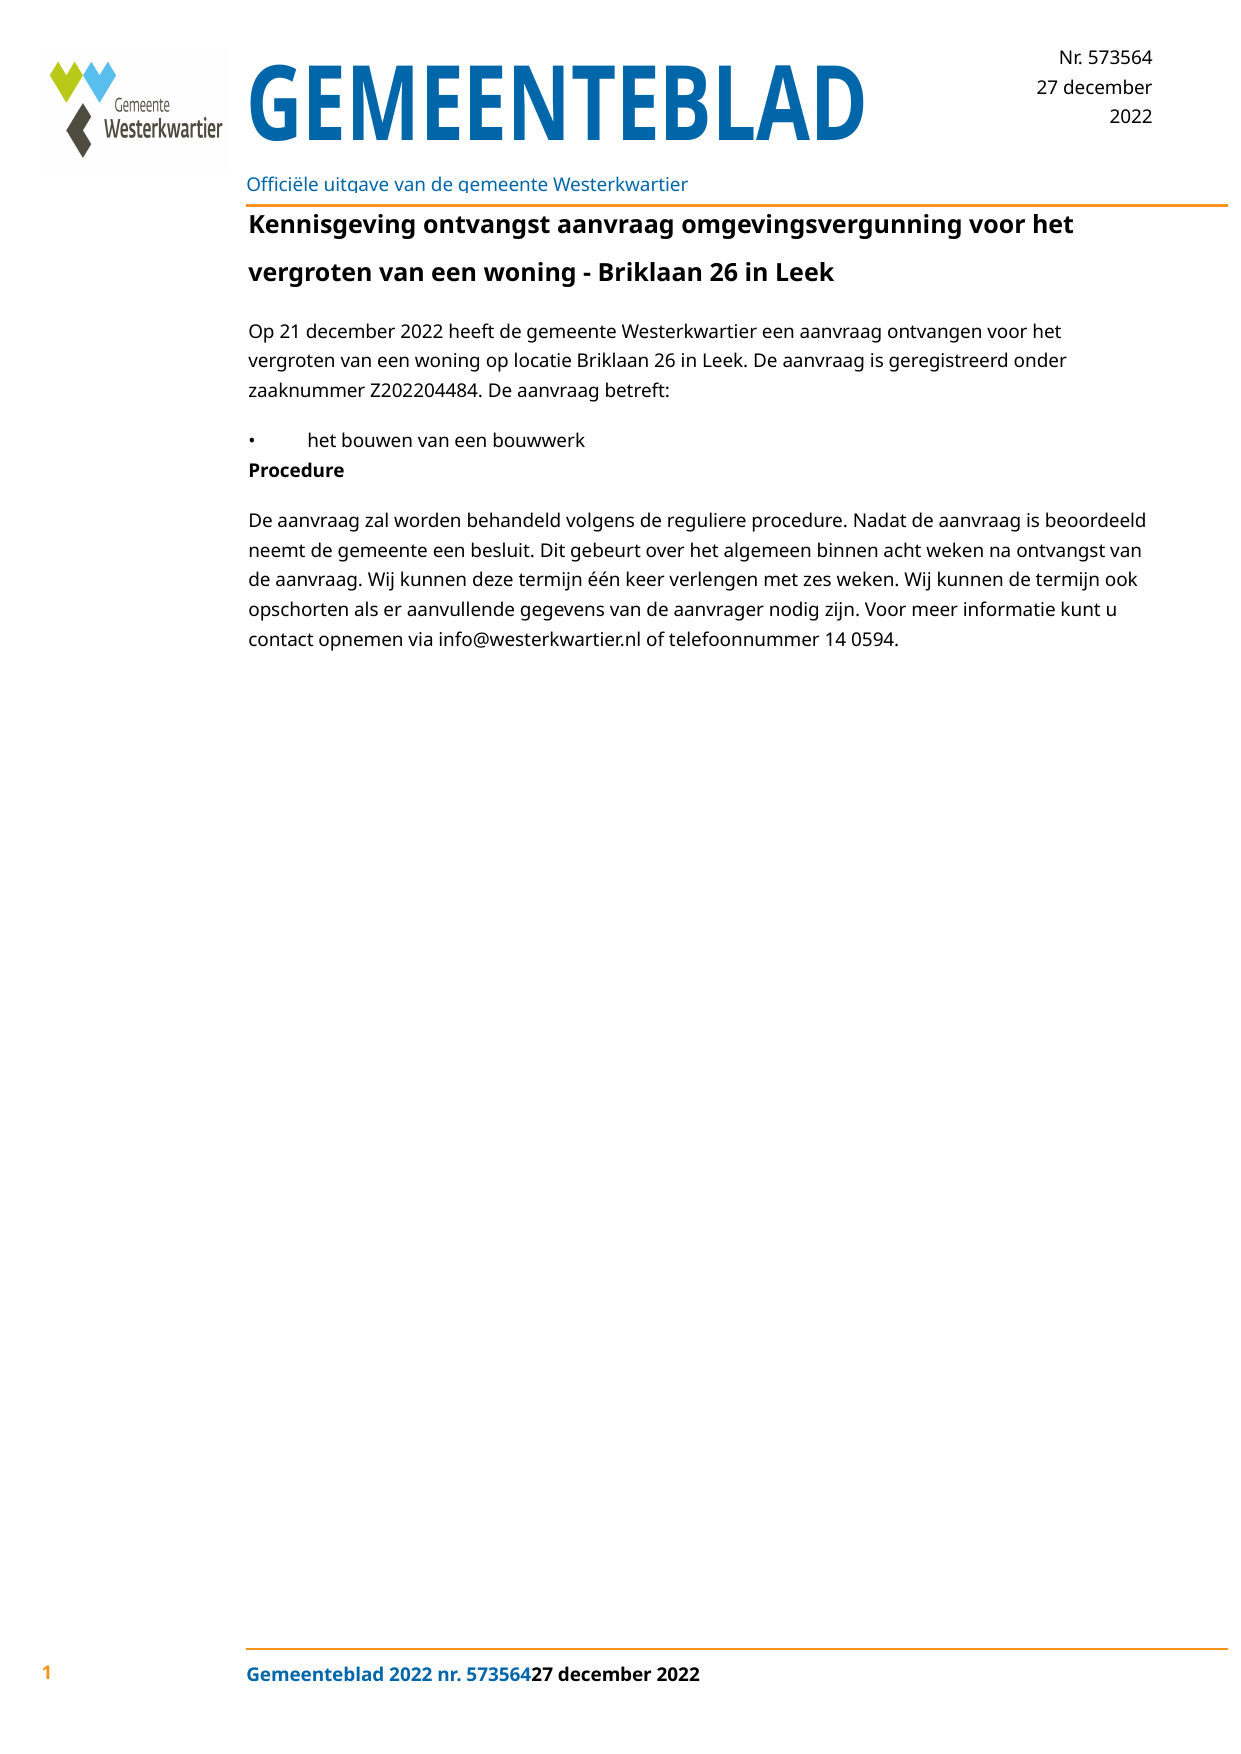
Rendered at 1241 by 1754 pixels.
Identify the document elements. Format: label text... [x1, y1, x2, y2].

text Op 21 december 2022 heeft de gemeente Westerkwartier een aanvraag ontvangen voor het vergroten van een woning op locatie Briklaan 26 in Leek. De aanvraag is geregistreerd onder zaaknummer Z202204484. De aanvraag betreft: [248, 318, 1152, 403]
text De aanvraag zal worden behandeld volgens de reguliere procedure. Nadat de aanvraag is beoordeeld neemt de gemeente een besluit. Dit gebeurt over het algemeen binnen acht weken na ontvangst van de aanvraag. Wij kunnen deze termijn één keer verlengen met zes weken. Wij kunnen de termijn ook opschorten als er aanvullende gegevens van de aanvrager nodig zijn. Voor meer informatie kunt u contact opnemen via info@westerkwartier.nl of telefoonnummer 14 0594. [248, 507, 1152, 652]
text Kennisgeving ontvangst aanvraag omgevingsvergunning voor het vergroten van een woning - Briklaan 26 in Leek [248, 207, 1152, 288]
picture [41, 47, 231, 172]
list het bouwen van een bouwwerk [248, 427, 1152, 453]
text Procedure [248, 457, 1152, 483]
